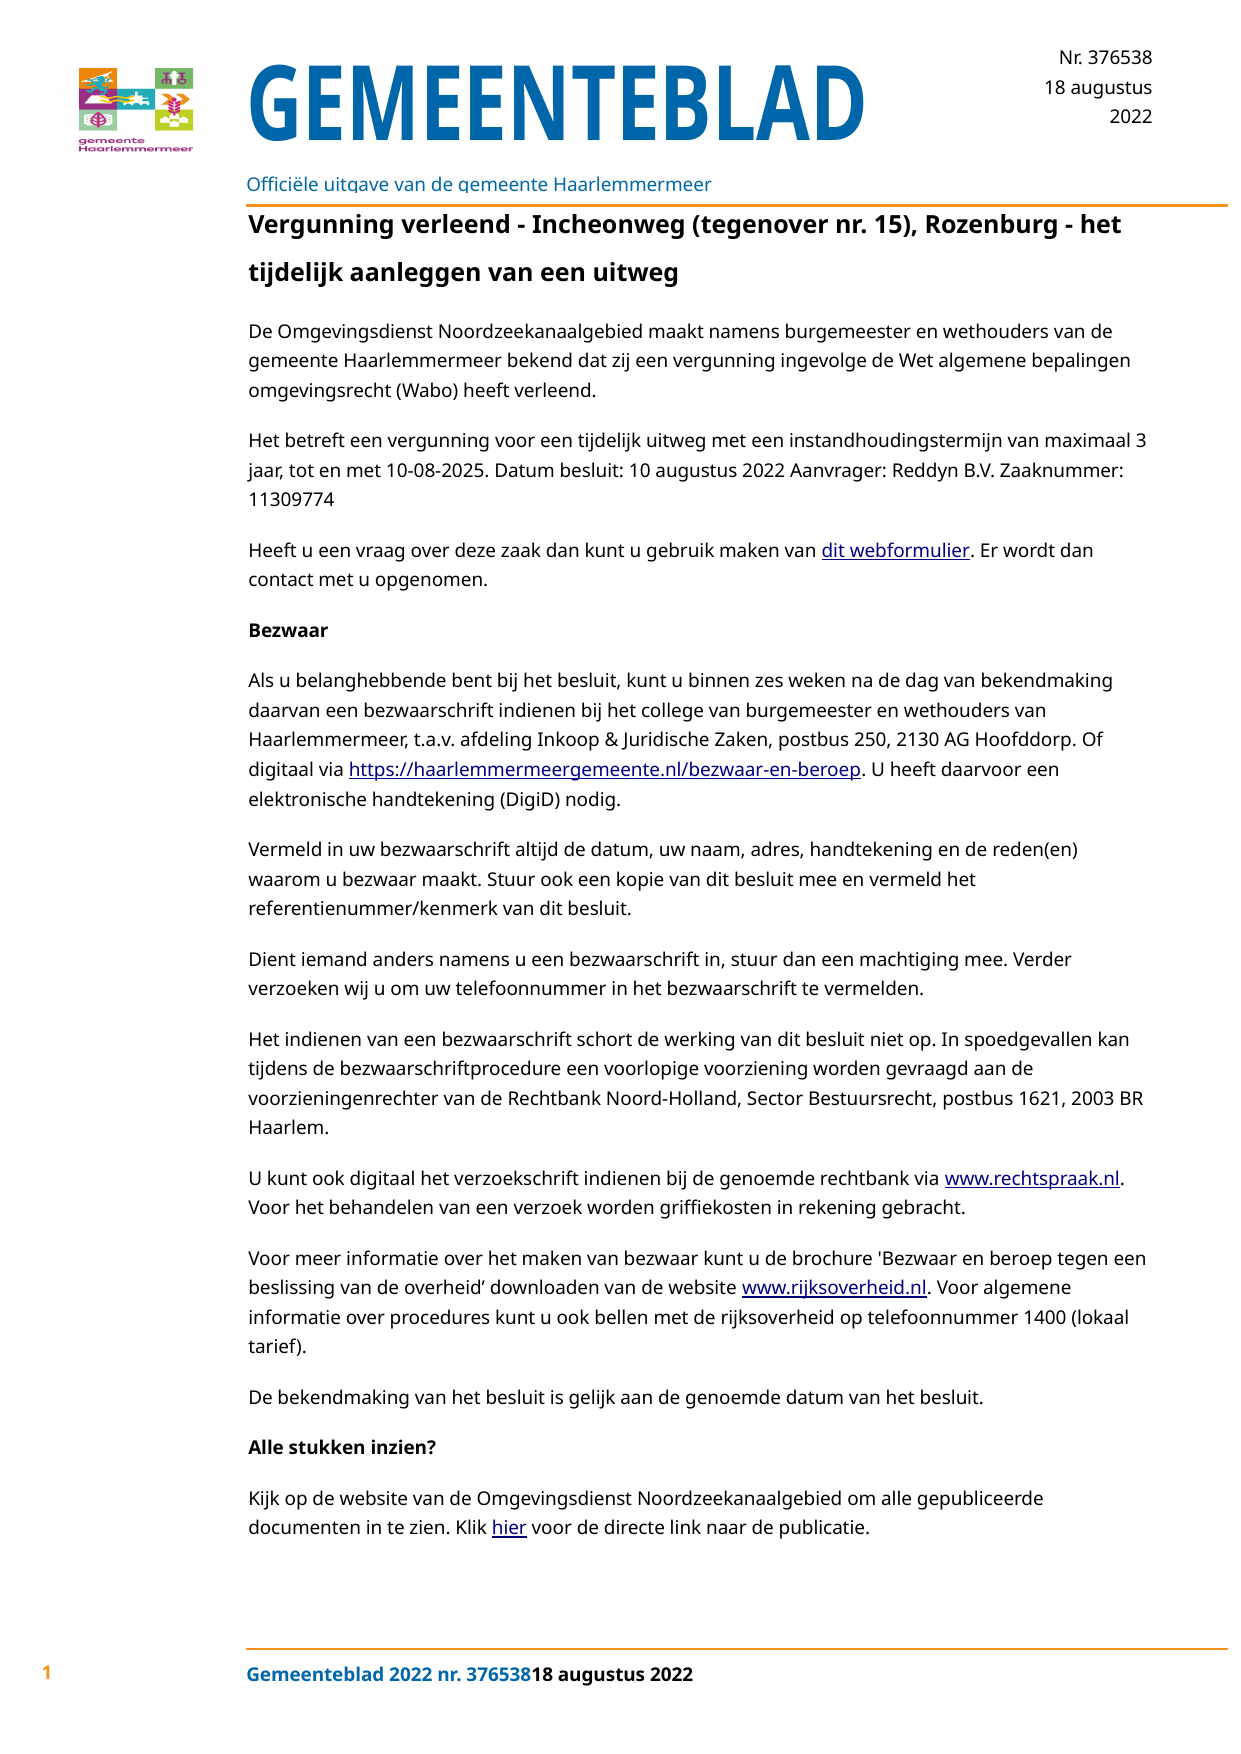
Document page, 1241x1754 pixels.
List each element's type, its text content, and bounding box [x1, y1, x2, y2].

text De Omgevingsdienst Noordzeekanaalgebied maakt namens burgemeester en wethouders van de gemeente Haarlemmermeer bekend dat zij een vergunning ingevolge de Wet algemene bepalingen omgevingsrecht (Wabo) heeft verleend. [248, 318, 1152, 403]
text Bezwaar [248, 617, 1152, 643]
picture [41, 47, 231, 172]
text De bekendmaking van het besluit is gelijk aan de genoemde datum van het besluit. [248, 1384, 1152, 1410]
text U kunt ook digitaal het verzoekschrift indienen bij de genoemde rechtbank via www.rechtspraak.nl. Voor het behandelen van een verzoek worden griffiekosten in rekening gebracht. [248, 1165, 1152, 1220]
text Als u belanghebbende bent bij het besluit, kunt u binnen zes weken na de dag van bekendmaking daarvan een bezwaarschrift indienen bij het college van burgemeester en wethouders van Haarlemmermeer, t.a.v. afdeling Inkoop & Juridische Zaken, postbus 250, 2130 AG Hoofddorp. Of digitaal via https://haarlemmermeergemeente.nl/bezwaar-en-beroep. U heeft daarvoor een elektronische handtekening (DigiD) nodig. [248, 667, 1152, 812]
text Kijk op de website van de Omgevingsdienst Noordzeekanaalgebied om alle gepubliceerde documenten in te zien. Klik hier voor de directe link naar de publicatie. [248, 1485, 1152, 1540]
text Het betreft een vergunning voor een tijdelijk uitweg met een instandhoudingstermijn van maximaal 3 jaar, tot en met 10-08-2025. Datum besluit: 10 augustus 2022 Aanvrager: Reddyn B.V. Zaaknummer: 11309774 [248, 427, 1152, 512]
text Het indienen van een bezwaarschrift schort de werking van dit besluit niet op. In spoedgevallen kan tijdens de bezwaarschriftprocedure een voorlopige voorziening worden gevraagd aan de voorzieningenrechter van de Rechtbank Noord-Holland, Sector Bestuursrecht, postbus 1621, 2003 BR Haarlem. [248, 1026, 1152, 1140]
text Dient iemand anders namens u een bezwaarschrift in, stuur dan een machtiging mee. Verder verzoeken wij u om uw telefoonnummer in het bezwaarschrift te vermelden. [248, 946, 1152, 1001]
text Voor meer informatie over het maken van bezwaar kunt u de brochure 'Bezwaar en beroep tegen een beslissing van de overheid’ downloaden van de website www.rijksoverheid.nl. Voor algemene informatie over procedures kunt u ook bellen met de rijksoverheid op telefoonnummer 1400 (lokaal tarief). [248, 1245, 1152, 1359]
text Vermeld in uw bezwaarschrift altijd de datum, uw naam, adres, handtekening en de reden(en) waarom u bezwaar maakt. Stuur ook een kopie van dit besluit mee en vermeld het referentienummer/kenmerk van dit besluit. [248, 836, 1152, 921]
text Heeft u een vraag over deze zaak dan kunt u gebruik maken van dit webformulier. Er wordt dan contact met u opgenomen. [248, 537, 1152, 592]
text Alle stukken inzien? [248, 1434, 1152, 1460]
text Vergunning verleend - Incheonweg (tegenover nr. 15), Rozenburg - het tijdelijk aanleggen van een uitweg [248, 207, 1152, 288]
